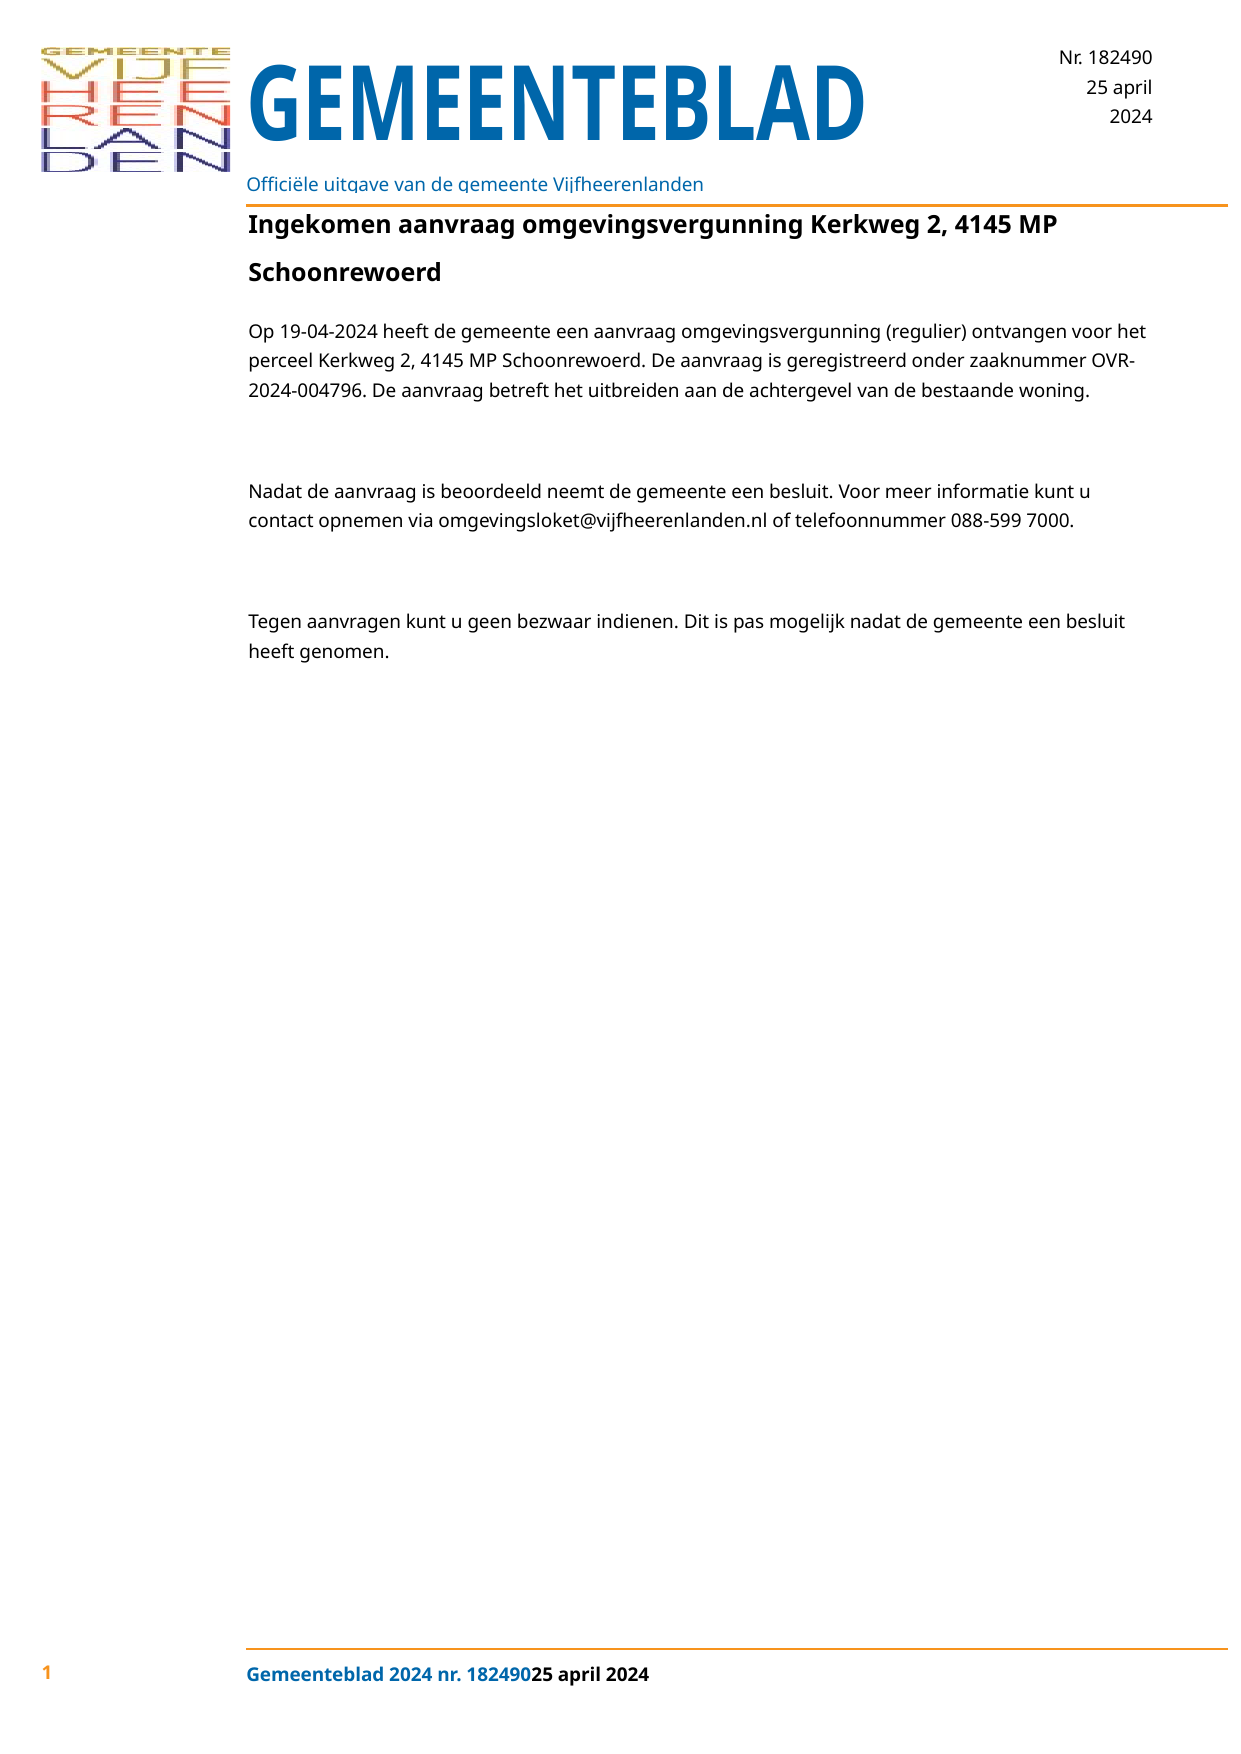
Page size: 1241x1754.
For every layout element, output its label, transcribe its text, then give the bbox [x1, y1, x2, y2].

text Op 19-04-2024 heeft de gemeente een aanvraag omgevingsvergunning (regulier) ontvangen voor het perceel Kerkweg 2, 4145 MP Schoonrewoerd. De aanvraag is geregistreerd onder zaaknummer OVR-2024-004796. De aanvraag betreft het uitbreiden aan de achtergevel van de bestaande woning. [248, 318, 1152, 403]
text Nadat de aanvraag is beoordeeld neemt de gemeente een besluit. Voor meer informatie kunt u contact opnemen via omgevingsloket@vijfheerenlanden.nl of telefoonnummer 088-599 7000. [248, 478, 1152, 533]
text Ingekomen aanvraag omgevingsvergunning Kerkweg 2, 4145 MP Schoonrewoerd [248, 207, 1152, 288]
picture [41, 47, 231, 172]
text Tegen aanvragen kunt u geen bezwaar indienen. Dit is pas mogelijk nadat de gemeente een besluit heeft genomen. [248, 608, 1152, 664]
